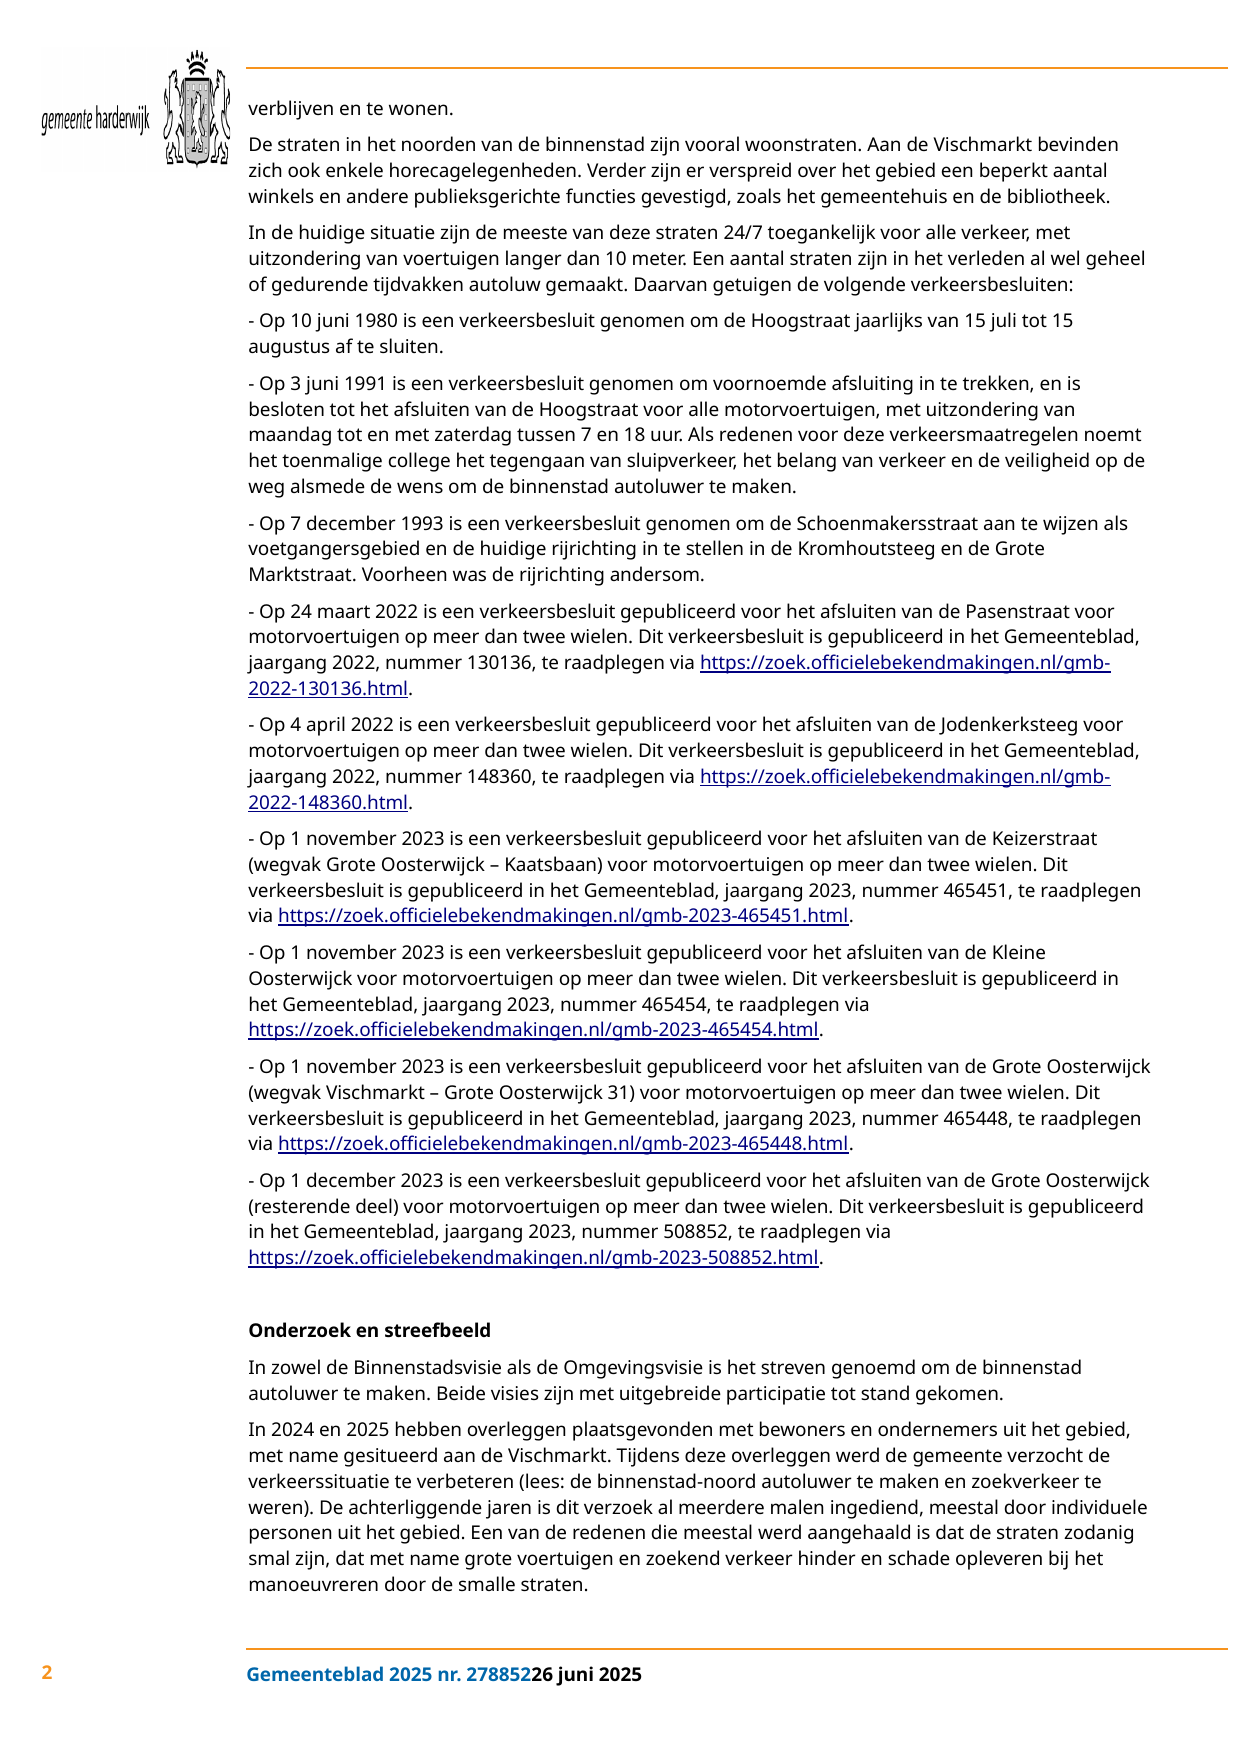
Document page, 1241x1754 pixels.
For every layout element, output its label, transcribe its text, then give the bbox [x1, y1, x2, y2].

text - Op 7 december 1993 is een verkeersbesluit genomen om de Schoenmakersstraat aan te wijzen als voetgangersgebied en de huidige rijrichting in te stellen in de Kromhoutsteeg en de Grote Marktstraat. Voorheen was de rijrichting andersom. [248, 510, 1152, 587]
text - Op 1 november 2023 is een verkeersbesluit gepubliceerd voor het afsluiten van de Grote Oosterwijck (wegvak Vischmarkt – Grote Oosterwijck 31) voor motorvoertuigen op meer dan twee wielen. Dit verkeersbesluit is gepubliceerd in het Gemeenteblad, jaargang 2023, nummer 465448, te raadplegen via https://zoek.officielebekendmakingen.nl/gmb-2023-465448.html. [248, 1053, 1152, 1156]
text In 2024 en 2025 hebben overleggen plaatsgevonden met bewoners en ondernemers uit het gebied, met name gesitueerd aan de Vischmarkt. Tijdens deze overleggen werd de gemeente verzocht de verkeerssituatie te verbeteren (lees: de binnenstad-noord autoluwer te maken en zoekverkeer te weren). De achterliggende jaren is dit verzoek al meerdere malen ingediend, meestal door individuele personen uit het gebied. Een van de redenen die meestal werd aangehaald is dat de straten zodanig smal zijn, dat met name grote voertuigen en zoekend verkeer hinder en schade opleveren bij het manoeuvreren door de smalle straten. [248, 1417, 1152, 1597]
text In zowel de Binnenstadsvisie als de Omgevingsvisie is het streven genoemd om de binnenstad autoluwer te maken. Beide visies zijn met uitgebreide participatie tot stand gekomen. [248, 1354, 1152, 1406]
text - Op 10 juni 1980 is een verkeersbesluit genomen om de Hoogstraat jaarlijks van 15 juli tot 15 augustus af te sluiten. [248, 308, 1152, 359]
text - Op 1 november 2023 is een verkeersbesluit gepubliceerd voor het afsluiten van de Keizerstraat (wegvak Grote Oosterwijck – Kaatsbaan) voor motorvoertuigen op meer dan twee wielen. Dit verkeersbesluit is gepubliceerd in het Gemeenteblad, jaargang 2023, nummer 465451, te raadplegen via https://zoek.officielebekendmakingen.nl/gmb-2023-465451.html. [248, 826, 1152, 928]
text - Op 1 november 2023 is een verkeersbesluit gepubliceerd voor het afsluiten van de Kleine Oosterwijck voor motorvoertuigen op meer dan twee wielen. Dit verkeersbesluit is gepubliceerd in het Gemeenteblad, jaargang 2023, nummer 465454, te raadplegen via https://zoek.officielebekendmakingen.nl/gmb-2023-465454.html. [248, 939, 1152, 1042]
text Onderzoek en streefbeeld [248, 1318, 1152, 1343]
text - Op 4 april 2022 is een verkeersbesluit gepubliceerd voor het afsluiten van de Jodenkerksteeg voor motorvoertuigen op meer dan twee wielen. Dit verkeersbesluit is gepubliceerd in het Gemeenteblad, jaargang 2022, nummer 148360, te raadplegen via https://zoek.officielebekendmakingen.nl/gmb-2022-148360.html. [248, 712, 1152, 814]
text De straten in het noorden van de binnenstad zijn vooral woonstraten. Aan de Vischmarkt bevinden zich ook enkele horecagelegenheden. Verder zijn er verspreid over het gebied een beperkt aantal winkels en andere publieksgerichte functies gevestigd, zoals het gemeentehuis en de bibliotheek. [248, 131, 1152, 209]
text - Op 24 maart 2022 is een verkeersbesluit gepubliceerd voor het afsluiten van de Pasenstraat voor motorvoertuigen op meer dan twee wielen. Dit verkeersbesluit is gepubliceerd in het Gemeenteblad, jaargang 2022, nummer 130136, te raadplegen via https://zoek.officielebekendmakingen.nl/gmb-2022-130136.html. [248, 598, 1152, 701]
text In de huidige situatie zijn de meeste van deze straten 24/7 toegankelijk voor alle verkeer, met uitzondering van voertuigen langer dan 10 meter. Een aantal straten zijn in het verleden al wel geheel of gedurende tijdvakken autoluw gemaakt. Daarvan getuigen de volgende verkeersbesluiten: [248, 219, 1152, 297]
text - Op 3 juni 1991 is een verkeersbesluit genomen om voornoemde afsluiting in te trekken, en is besloten tot het afsluiten van de Hoogstraat voor alle motorvoertuigen, met uitzondering van maandag tot en met zaterdag tussen 7 en 18 uur. Als redenen voor deze verkeersmaatregelen noemt het toenmalige college het tegengaan van sluipverkeer, het belang van verkeer en de veiligheid op de weg alsmede de wens om de binnenstad autoluwer te maken. [248, 370, 1152, 499]
picture [41, 47, 231, 172]
text - Op 1 december 2023 is een verkeersbesluit gepubliceerd voor het afsluiten van de Grote Oosterwijck (resterende deel) voor motorvoertuigen op meer dan twee wielen. Dit verkeersbesluit is gepubliceerd in het Gemeenteblad, jaargang 2023, nummer 508852, te raadplegen via https://zoek.officielebekendmakingen.nl/gmb-2023-508852.html. [248, 1167, 1152, 1270]
text verblijven en te wonen. [248, 95, 1152, 121]
